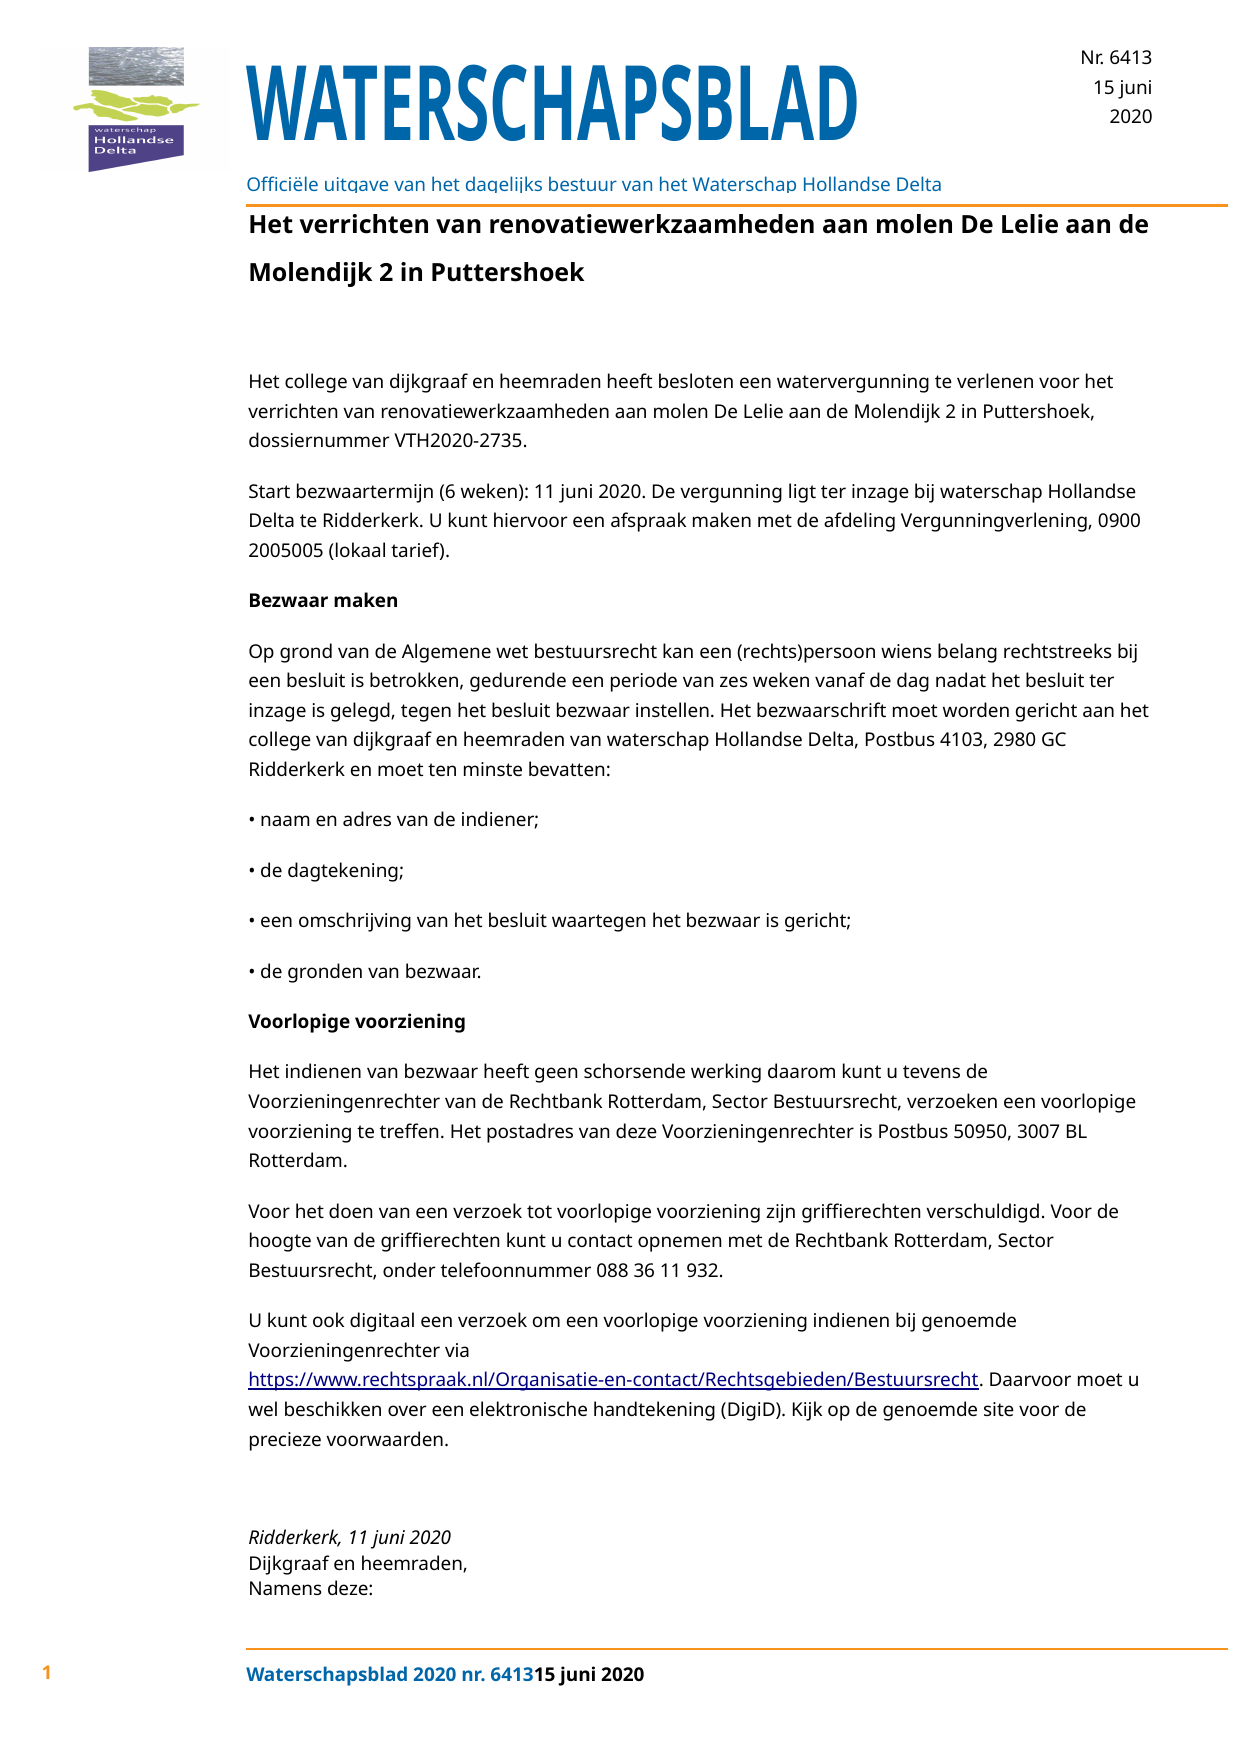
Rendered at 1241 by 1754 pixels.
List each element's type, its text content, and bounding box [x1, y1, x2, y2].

text Op grond van de Algemene wet bestuursrecht kan een (rechts)persoon wiens belang rechtstreeks bij een besluit is betrokken, gedurende een periode van zes weken vanaf de dag nadat het besluit ter inzage is gelegd, tegen het besluit bezwaar instellen. Het bezwaarschrift moet worden gericht aan het college van dijkgraaf en heemraden van waterschap Hollandse Delta, Postbus 4103, 2980 GC Ridderkerk en moet ten minste bevatten: [248, 638, 1152, 782]
text Het verrichten van renovatiewerkzaamheden aan molen De Lelie aan de Molendijk 2 in Puttershoek [248, 207, 1152, 288]
text Namens deze: [248, 1576, 1152, 1601]
text Dijkgraaf en heemraden, [248, 1550, 1152, 1576]
text Het college van dijkgraaf en heemraden heeft besloten een watervergunning te verlenen voor het verrichten van renovatiewerkzaamheden aan molen De Lelie aan de Molendijk 2 in Puttershoek, dossiernummer VTH2020-2735. [248, 368, 1152, 453]
text Voor het doen van een verzoek tot voorlopige voorziening zijn griffierechten verschuldigd. Voor de hoogte van de griffierechten kunt u contact opnemen met de Rechtbank Rotterdam, Sector Bestuursrecht, onder telefoonnummer 088 36 11 932. [248, 1198, 1152, 1283]
text Het indienen van bezwaar heeft geen schorsende werking daarom kunt u tevens de Voorzieningenrechter van de Rechtbank Rotterdam, Sector Bestuursrecht, verzoeken een voorlopige voorziening te treffen. Het postadres van deze Voorzieningenrechter is Postbus 50950, 3007 BL Rotterdam. [248, 1059, 1152, 1173]
text • de gronden van bezwaar. [248, 958, 1152, 984]
text Voorlopige voorziening [248, 1008, 1152, 1034]
text • de dagtekening; [248, 857, 1152, 883]
text • naam en adres van de indiener; [248, 807, 1152, 832]
picture [41, 47, 231, 172]
text Start bezwaartermijn (6 weken): 11 juni 2020. De vergunning ligt ter inzage bij waterschap Hollandse Delta te Ridderkerk. U kunt hiervoor een afspraak maken met de afdeling Vergunningverlening, 0900 2005005 (lokaal tarief). [248, 478, 1152, 563]
text Bezwaar maken [248, 587, 1152, 613]
text • een omschrijving van het besluit waartegen het bezwaar is gericht; [248, 907, 1152, 933]
text U kunt ook digitaal een verzoek om een voorlopige voorziening indienen bij genoemde Voorzieningenrechter via https://www.rechtspraak.nl/Organisatie-en-contact/Rechtsgebieden/Bestuursrecht. Daarvoor moet u wel beschikken over een elektronische handtekening (DigiD). Kijk op de genoemde site voor de precieze voorwaarden. [248, 1307, 1152, 1452]
text Ridderkerk, 11 juni 2020 [248, 1524, 1152, 1550]
